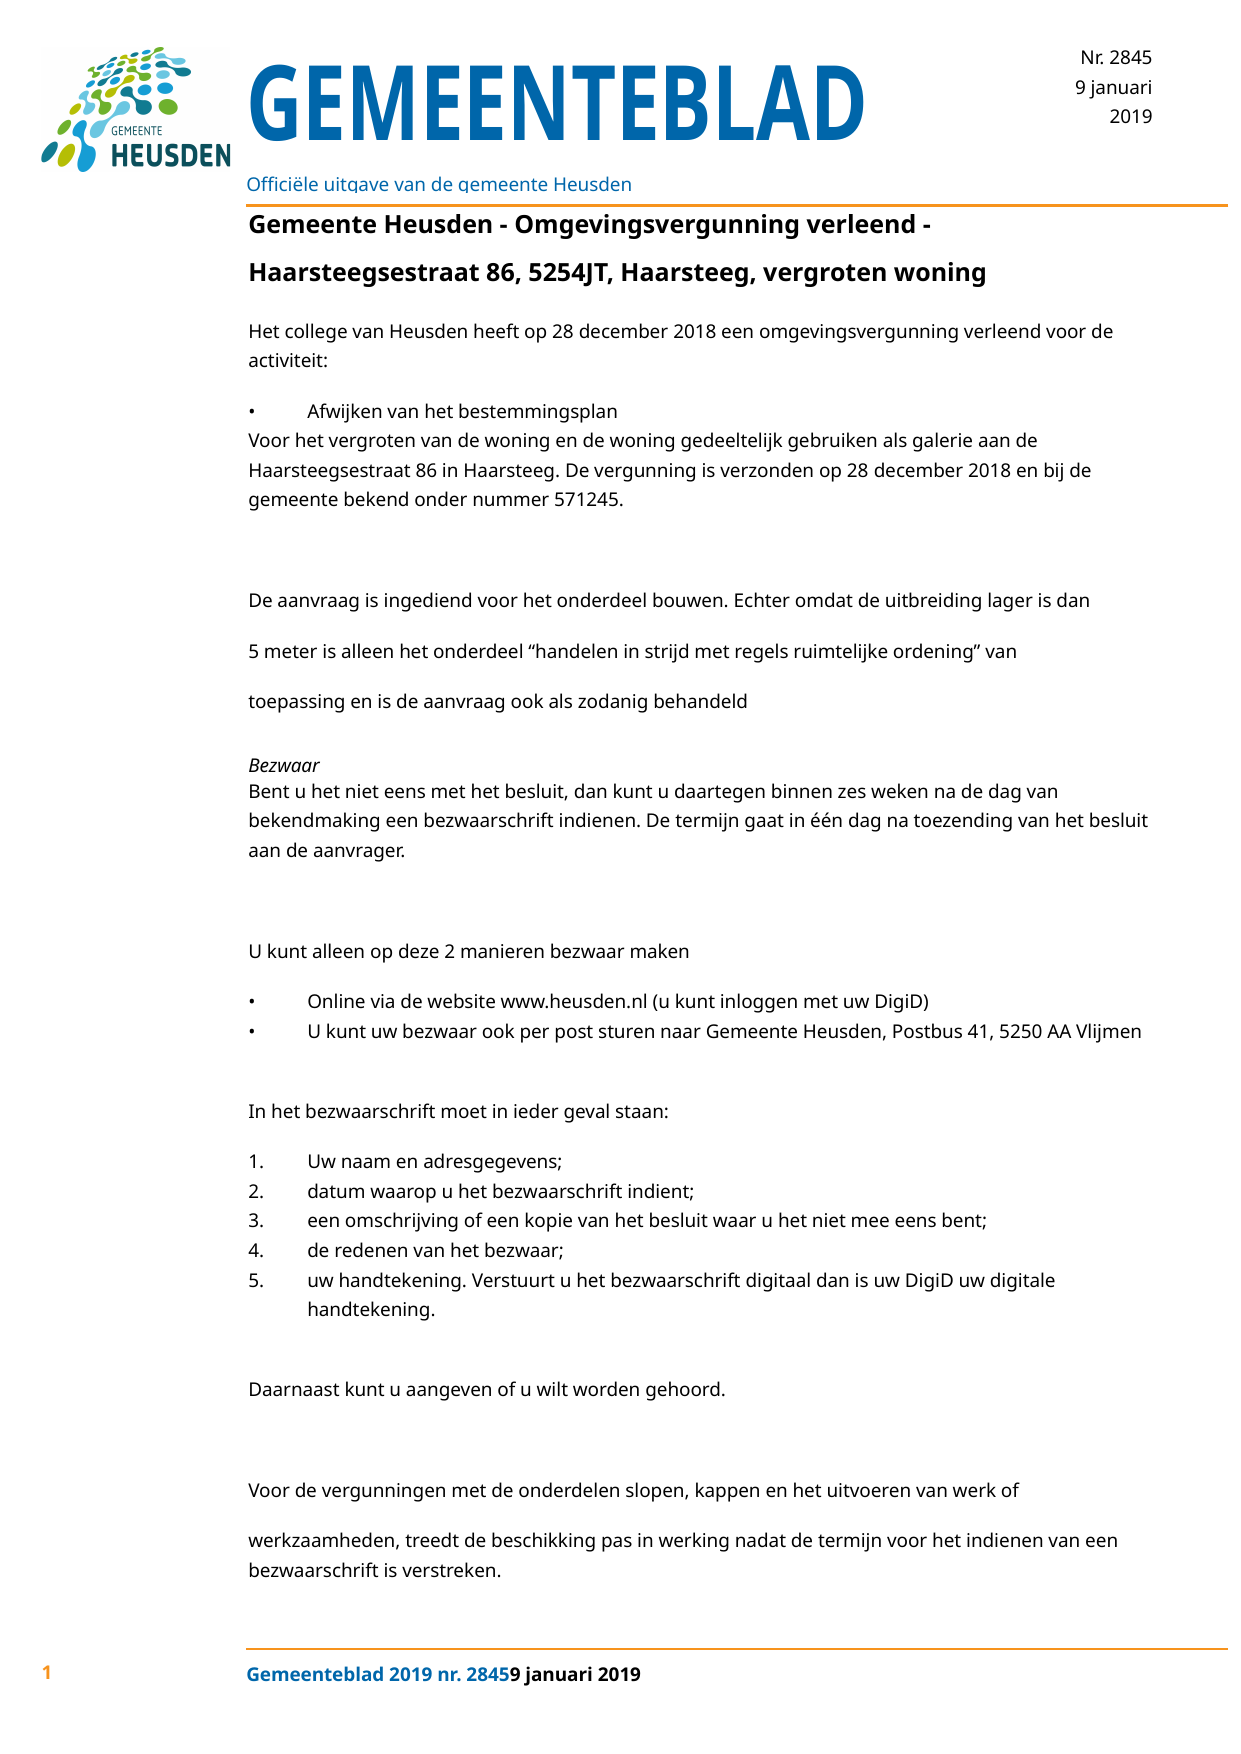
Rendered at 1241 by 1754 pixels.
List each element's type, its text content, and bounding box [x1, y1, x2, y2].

text 5 meter is alleen het onderdeel “handelen in strijd met regels ruimtelijke ordening” van [248, 638, 1152, 664]
text toepassing en is de aanvraag ook als zodanig behandeld [248, 688, 1152, 714]
text Bezwaar [248, 752, 1152, 778]
text werkzaamheden, treedt de beschikking pas in werking nadat de termijn voor het indienen van een bezwaarschrift is verstreken. [248, 1528, 1152, 1583]
list uw handtekening. Verstuurt u het bezwaarschrift digitaal dan is uw DigiD uw digitale handtekening. [248, 1267, 1152, 1322]
text Voor de vergunningen met de onderdelen slopen, kappen en het uitvoeren van werk of [248, 1477, 1152, 1503]
text U kunt alleen op deze 2 manieren bezwaar maken [248, 938, 1152, 964]
list een omschrijving of een kopie van het besluit waar u het niet mee eens bent; [248, 1208, 1152, 1233]
text Bent u het niet eens met het besluit, dan kunt u daartegen binnen zes weken na de dag van bekendmaking een bezwaarschrift indienen. De termijn gaat in één dag na toezending van het besluit aan de aanvrager. [248, 778, 1152, 863]
text Gemeente Heusden - Omgevingsvergunning verleend - Haarsteegsestraat 86, 5254JT, Haarsteeg, vergroten woning [248, 207, 1152, 288]
picture [41, 47, 231, 172]
list datum waarop u het bezwaarschrift indient; [248, 1178, 1152, 1204]
text Het college van Heusden heeft op 28 december 2018 een omgevingsvergunning verleend voor de activiteit: [248, 318, 1152, 373]
text De aanvraag is ingediend voor het onderdeel bouwen. Echter omdat de uitbreiding lager is dan [248, 587, 1152, 613]
text Voor het vergroten van de woning en de woning gedeeltelijk gebruiken als galerie aan de Haarsteegsestraat 86 in Haarsteeg. De vergunning is verzonden op 28 december 2018 en bij de gemeente bekend onder nummer 571245. [248, 427, 1152, 512]
list Afwijken van het bestemmingsplan [248, 398, 1152, 424]
list Online via de website www.heusden.nl (u kunt inloggen met uw DigiD) [248, 988, 1152, 1014]
list de redenen van het bezwaar; [248, 1237, 1152, 1263]
list U kunt uw bezwaar ook per post sturen naar Gemeente Heusden, Postbus 41, 5250 AA Vlijmen [248, 1018, 1152, 1044]
text Daarnaast kunt u aangeven of u wilt worden gehoord. [248, 1376, 1152, 1402]
list Uw naam en adresgegevens; [248, 1148, 1152, 1174]
text In het bezwaarschrift moet in ieder geval staan: [248, 1098, 1152, 1124]
